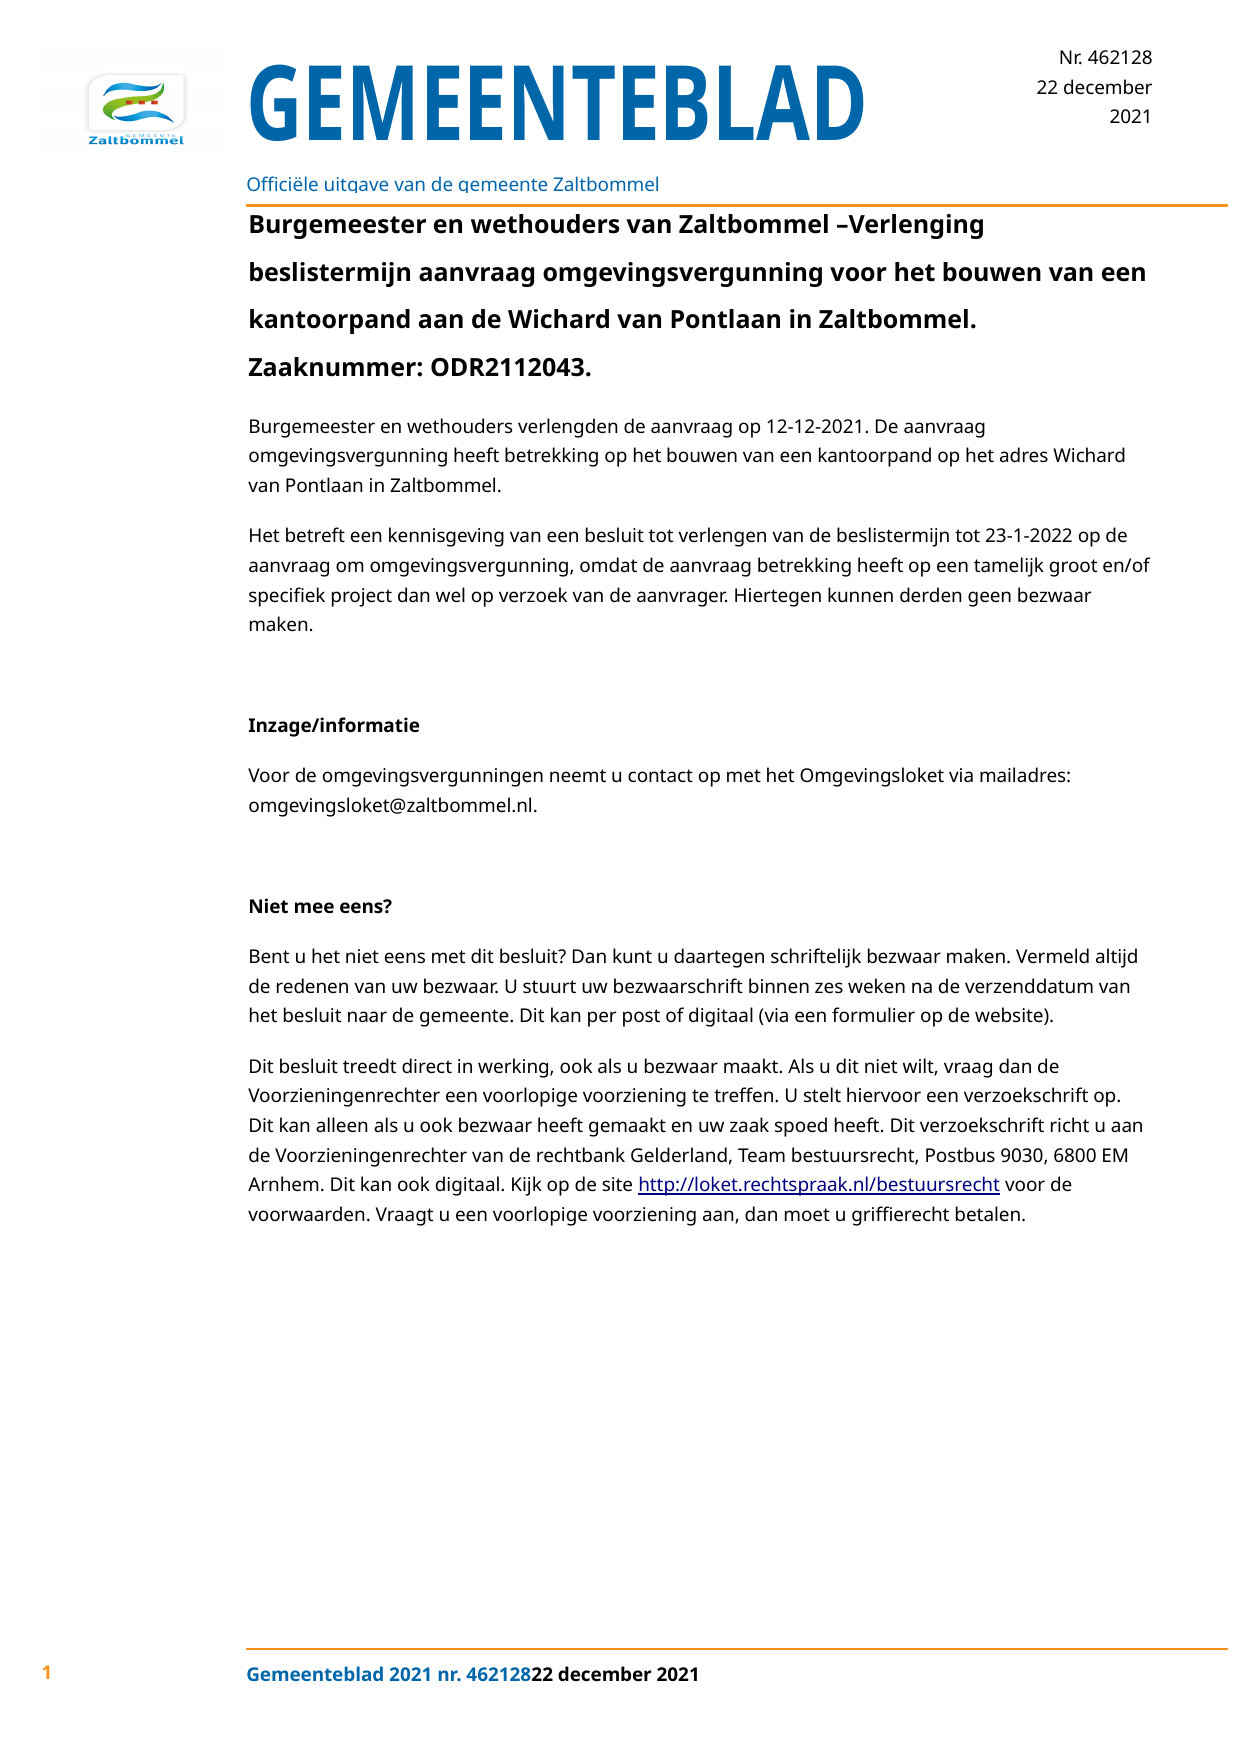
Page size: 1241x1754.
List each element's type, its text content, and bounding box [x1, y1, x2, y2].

text Niet mee eens? [248, 893, 1152, 919]
text Het betreft een kennisgeving van een besluit tot verlengen van de beslistermijn tot 23-1-2022 op de aanvraag om omgevingsvergunning, omdat de aanvraag betrekking heeft op een tamelijk groot en/of specifiek project dan wel op verzoek van de aanvrager. Hiertegen kunnen derden geen bezwaar maken. [248, 523, 1152, 637]
text Bent u het niet eens met dit besluit? Dan kunt u daartegen schriftelijk bezwaar maken. Vermeld altijd de redenen van uw bezwaar. U stuurt uw bezwaarschrift binnen zes weken na de verzenddatum van het besluit naar de gemeente. Dit kan per post of digitaal (via een formulier op de website). [248, 943, 1152, 1028]
text Dit besluit treedt direct in werking, ook als u bezwaar maakt. Als u dit niet wilt, vraag dan de Voorzieningenrechter een voorlopige voorziening te treffen. U stelt hiervoor een verzoekschrift op. Dit kan alleen als u ook bezwaar heeft gemaakt en uw zaak spoed heeft. Dit verzoekschrift richt u aan de Voorzieningenrechter van de rechtbank Gelderland, Team bestuursrecht, Postbus 9030, 6800 EM Arnhem. Dit kan ook digitaal. Kijk op de site http://loket.rechtspraak.nl/bestuursrecht voor de voorwaarden. Vraagt u een voorlopige voorziening aan, dan moet u griffierecht betalen. [248, 1053, 1152, 1227]
picture [41, 47, 231, 172]
text Burgemeester en wethouders verlengden de aanvraag op 12-12-2021. De aanvraag omgevingsvergunning heeft betrekking op het bouwen van een kantoorpand op het adres Wichard van Pontlaan in Zaltbommel. [248, 413, 1152, 498]
text Voor de omgevingsvergunningen neemt u contact op met het Omgevingsloket via mailadres: omgevingsloket@zaltbommel.nl. [248, 763, 1152, 818]
text Burgemeester en wethouders van Zaltbommel –Verlenging beslistermijn aanvraag omgevingsvergunning voor het bouwen van een kantoorpand aan de Wichard van Pontlaan in Zaltbommel. Zaaknummer: ODR2112043. [248, 207, 1152, 384]
text Inzage/informatie [248, 712, 1152, 738]
